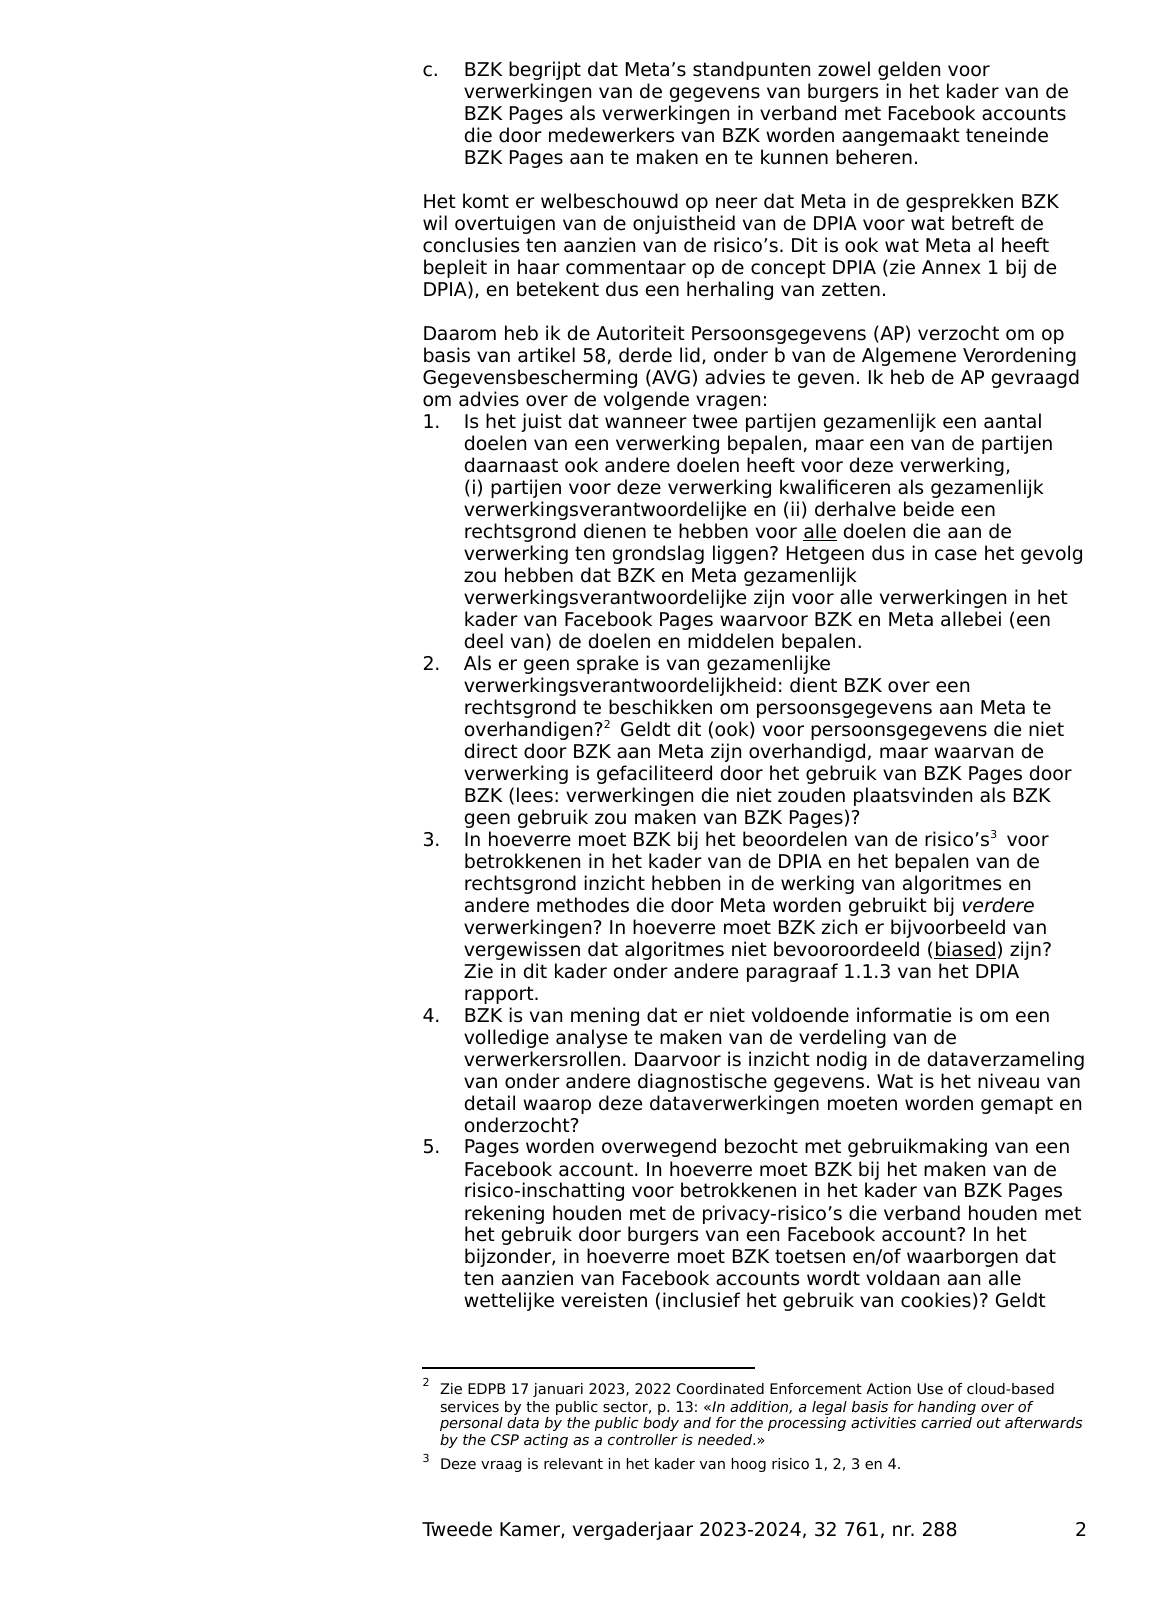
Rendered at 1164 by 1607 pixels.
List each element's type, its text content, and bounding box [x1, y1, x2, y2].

text 4. BZK is van mening dat er niet voldoende informatie is om een volledige analyse te maken van de verdeling van de verwerkersrollen. Daarvoor is inzicht nodig in de dataverzameling van onder andere diagnostische gegevens. Wat is het niveau van detail waarop deze dataverwerkingen moeten worden gemapt en onderzocht? [422, 1004, 1087, 1136]
text Deze vraag is relevant in het kader van hoog risico 1, 2, 3 en 4. [422, 1452, 1087, 1474]
text Daarom heb ik de Autoriteit Persoonsgegevens (AP) verzocht om op basis van artikel 58, derde lid, onder b van de Algemene Verordening Gegevensbescherming (AVG) advies te geven. Ik heb de AP gevraagd om advies over de volgende vragen: [422, 323, 1087, 411]
text c. BZK begrijpt dat Meta’s standpunten zowel gelden voor verwerkingen van de gegevens van burgers in het kader van de BZK Pages als verwerkingen in verband met Facebook accounts die door medewerkers van BZK worden aangemaakt teneinde BZK Pages aan te maken en te kunnen beheren. [422, 59, 1087, 169]
text 2. Als er geen sprake is van gezamenlijke verwerkingsverantwoordelijkheid: dient BZK over een rechtsgrond te beschikken om persoonsgegevens aan Meta te overhandigen? Geldt dit (ook) voor persoonsgegevens die niet direct door BZK aan Meta zijn overhandigd, maar waarvan de verwerking is gefaciliteerd door het gebruik van BZK Pages door BZK (lees: verwerkingen die niet zouden plaatsvinden als BZK geen gebruik zou maken van BZK Pages)? [422, 653, 1087, 829]
text Het komt er welbeschouwd op neer dat Meta in de gesprekken BZK wil overtuigen van de onjuistheid van de DPIA voor wat betreft de conclusies ten aanzien van de risico’s. Dit is ook wat Meta al heeft bepleit in haar commentaar op de concept DPIA (zie Annex 1 bij de DPIA), en betekent dus een herhaling van zetten. [422, 191, 1087, 301]
text 5. Pages worden overwegend bezocht met gebruikmaking van een Facebook account. In hoeverre moet BZK bij het maken van de risico-inschatting voor betrokkenen in het kader van BZK Pages rekening houden met de privacy-risico’s die verband houden met het gebruik door burgers van een Facebook account? In het bijzonder, in hoeverre moet BZK toetsen en/of waarborgen dat ten aanzien van Facebook accounts wordt voldaan aan alle wettelijke vereisten (inclusief het gebruik van cookies)? Geldt [422, 1136, 1087, 1312]
text 1. Is het juist dat wanneer twee partijen gezamenlijk een aantal doelen van een verwerking bepalen, maar een van de partijen daarnaast ook andere doelen heeft voor deze verwerking, (i) partijen voor deze verwerking kwalificeren als gezamenlijk verwerkingsverantwoordelijke en (ii) derhalve beide een rechtsgrond dienen te hebben voor alle doelen die aan de verwerking ten grondslag liggen? Hetgeen dus in case het gevolg zou hebben dat BZK en Meta gezamenlijk verwerkingsverantwoordelijke zijn voor alle verwerkingen in het kader van Facebook Pages waarvoor BZK en Meta allebei (een deel van) de doelen en middelen bepalen. [422, 411, 1087, 653]
text 3. In hoeverre moet BZK bij het beoordelen van de risico’s voor betrokkenen in het kader van de DPIA en het bepalen van de rechtsgrond inzicht hebben in de werking van algoritmes en andere methodes die door Meta worden gebruikt bij verdere verwerkingen? In hoeverre moet BZK zich er bijvoorbeeld van vergewissen dat algoritmes niet bevooroordeeld (biased) zijn? Zie in dit kader onder andere paragraaf 1.1.3 van het DPIA rapport. [422, 829, 1087, 1004]
text Zie EDPB 17 januari 2023, 2022 Coordinated Enforcement Action Use of cloud-based services by the public sector, p. 13: «In addition, a legal basis for handing over of personal data by the public body and for the processing activities carried out afterwards by the CSP acting as a controller is needed.» [422, 1377, 1087, 1449]
